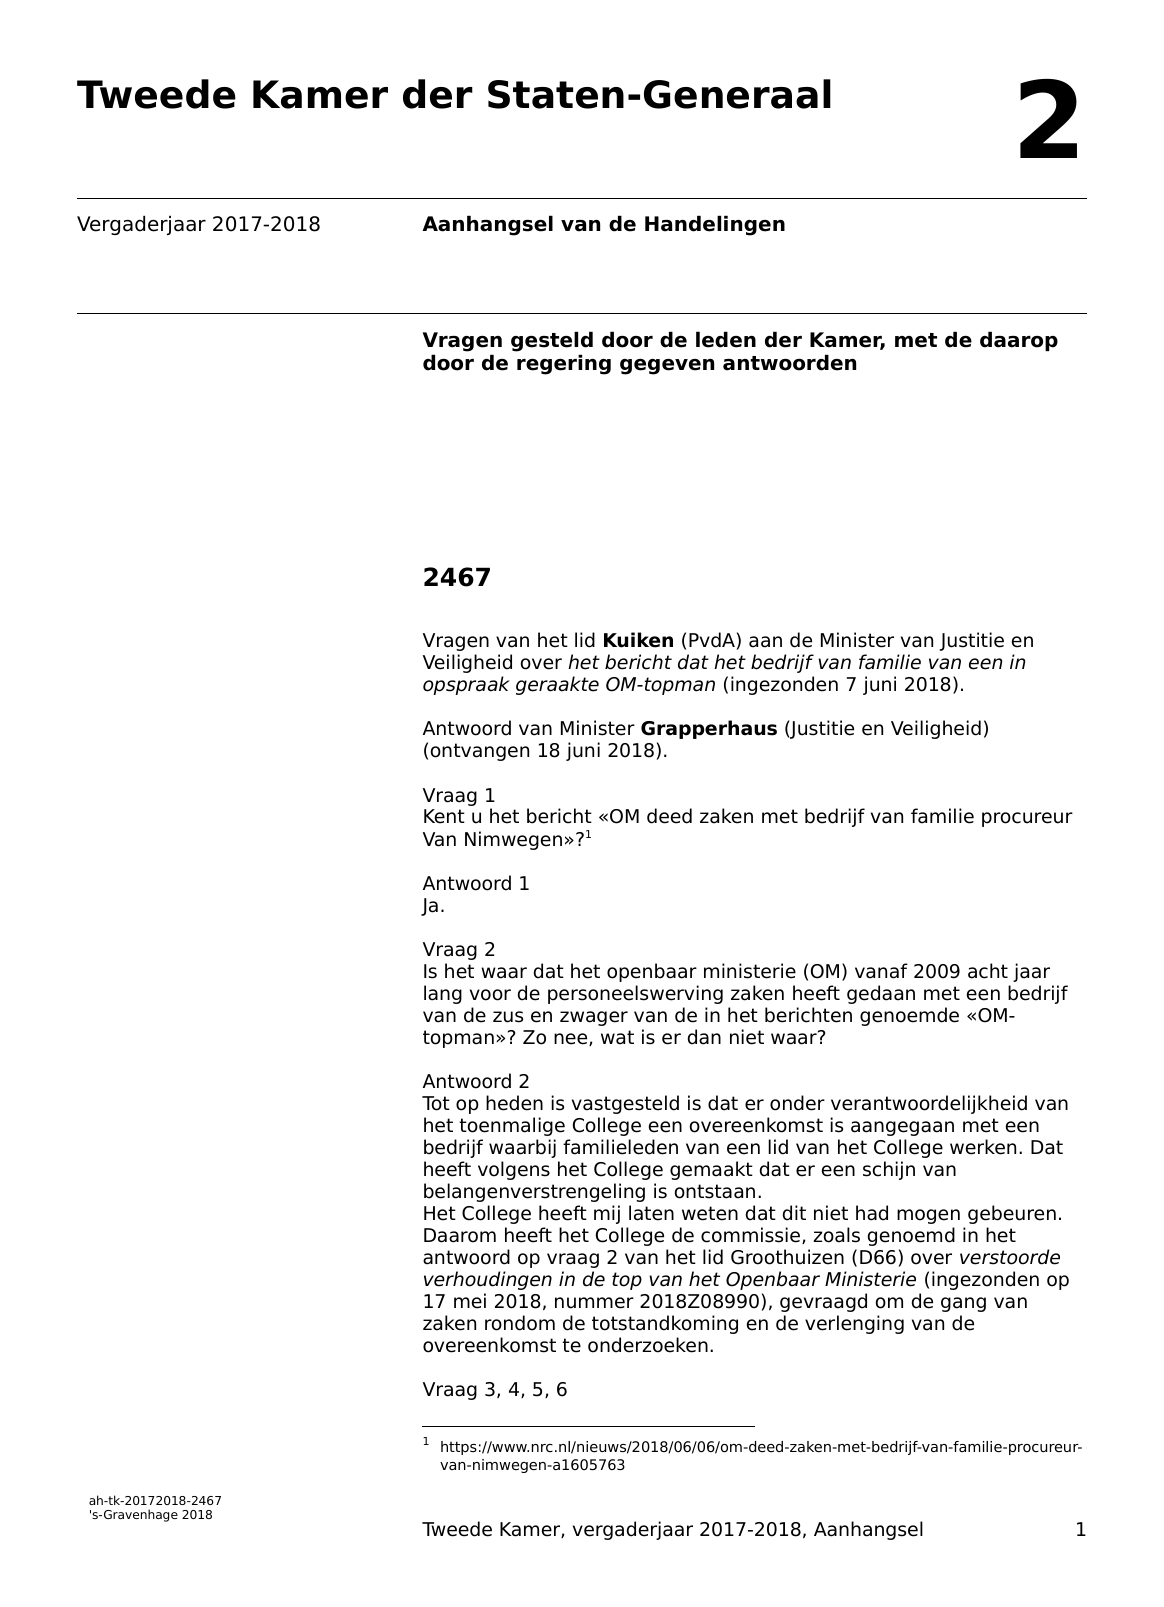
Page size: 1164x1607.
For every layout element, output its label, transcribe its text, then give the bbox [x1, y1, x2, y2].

text Antwoord 1 [422, 873, 1087, 894]
table_cell Vergaderjaar 2017-2018 [77, 199, 422, 313]
text Is het waar dat het openbaar ministerie (OM) vanaf 2009 acht jaar lang voor de personeelswerving zaken heeft gedaan met een bedrijf van de zus en zwager van de in het berichten genoemde «OM-topman»? Zo nee, wat is er dan niet waar? [422, 961, 1087, 1049]
text 's-Gravenhage 2018 [88, 1508, 323, 1522]
text Antwoord 2 [422, 1071, 1087, 1093]
text Het College heeft mij laten weten dat dit niet had mogen gebeuren. Daarom heeft het College de commissie, zoals genoemd in het antwoord op vraag 2 van het lid Groothuizen (D66) over verstoorde verhoudingen in de top van het Openbaar Ministerie (ingezonden op 17 mei 2018, nummer 2018Z08990), gevraagd om de gang van zaken rondom de totstandkoming en de verlenging van de overeenkomst te onderzoeken. [422, 1203, 1087, 1357]
table_header 2 [886, 59, 1087, 198]
text Vraag 2 [422, 939, 1087, 961]
table_cell Aanhangsel van de Handelingen [422, 199, 1087, 313]
text https://www.nrc.nl/nieuws/2018/06/06/om-deed-zaken-met-bedrijf-van-familie-procureur-van-nimwegen-a1605763 [422, 1435, 1087, 1474]
text ah-tk-20172018-2467 [88, 1494, 323, 1508]
text Vraag 1 [422, 784, 1087, 806]
text Kent u het bericht «OM deed zaken met bedrijf van familie procureur Van Nimwegen»? [422, 806, 1087, 850]
table_cell Vragen gesteld door de leden der Kamer, met de daarop door de regering gegeven antwoorden [422, 314, 1087, 375]
text 2467 [422, 563, 1087, 592]
text Vragen van het lid Kuiken (PvdA) aan de Minister van Justitie en Veiligheid over het bericht dat het bedrijf van familie van een in opspraak geraakte OM-topman (ingezonden 7 juni 2018). [422, 630, 1087, 696]
text Ja. [422, 894, 1087, 917]
text Tot op heden is vastgesteld is dat er onder verantwoordelijkheid van het toenmalige College een overeenkomst is aangegaan met een bedrijf waarbij familieleden van een lid van het College werken. Dat heeft volgens het College gemaakt dat er een schijn van belangenverstrengeling is ontstaan. [422, 1093, 1087, 1203]
table_cell [77, 314, 422, 375]
table_header Tweede Kamer der Staten-Generaal [77, 59, 886, 198]
text Vraag 3, 4, 5, 6 [422, 1379, 1087, 1401]
text Antwoord van Minister Grapperhaus (Justitie en Veiligheid) (ontvangen 18 juni 2018). [422, 718, 1087, 762]
